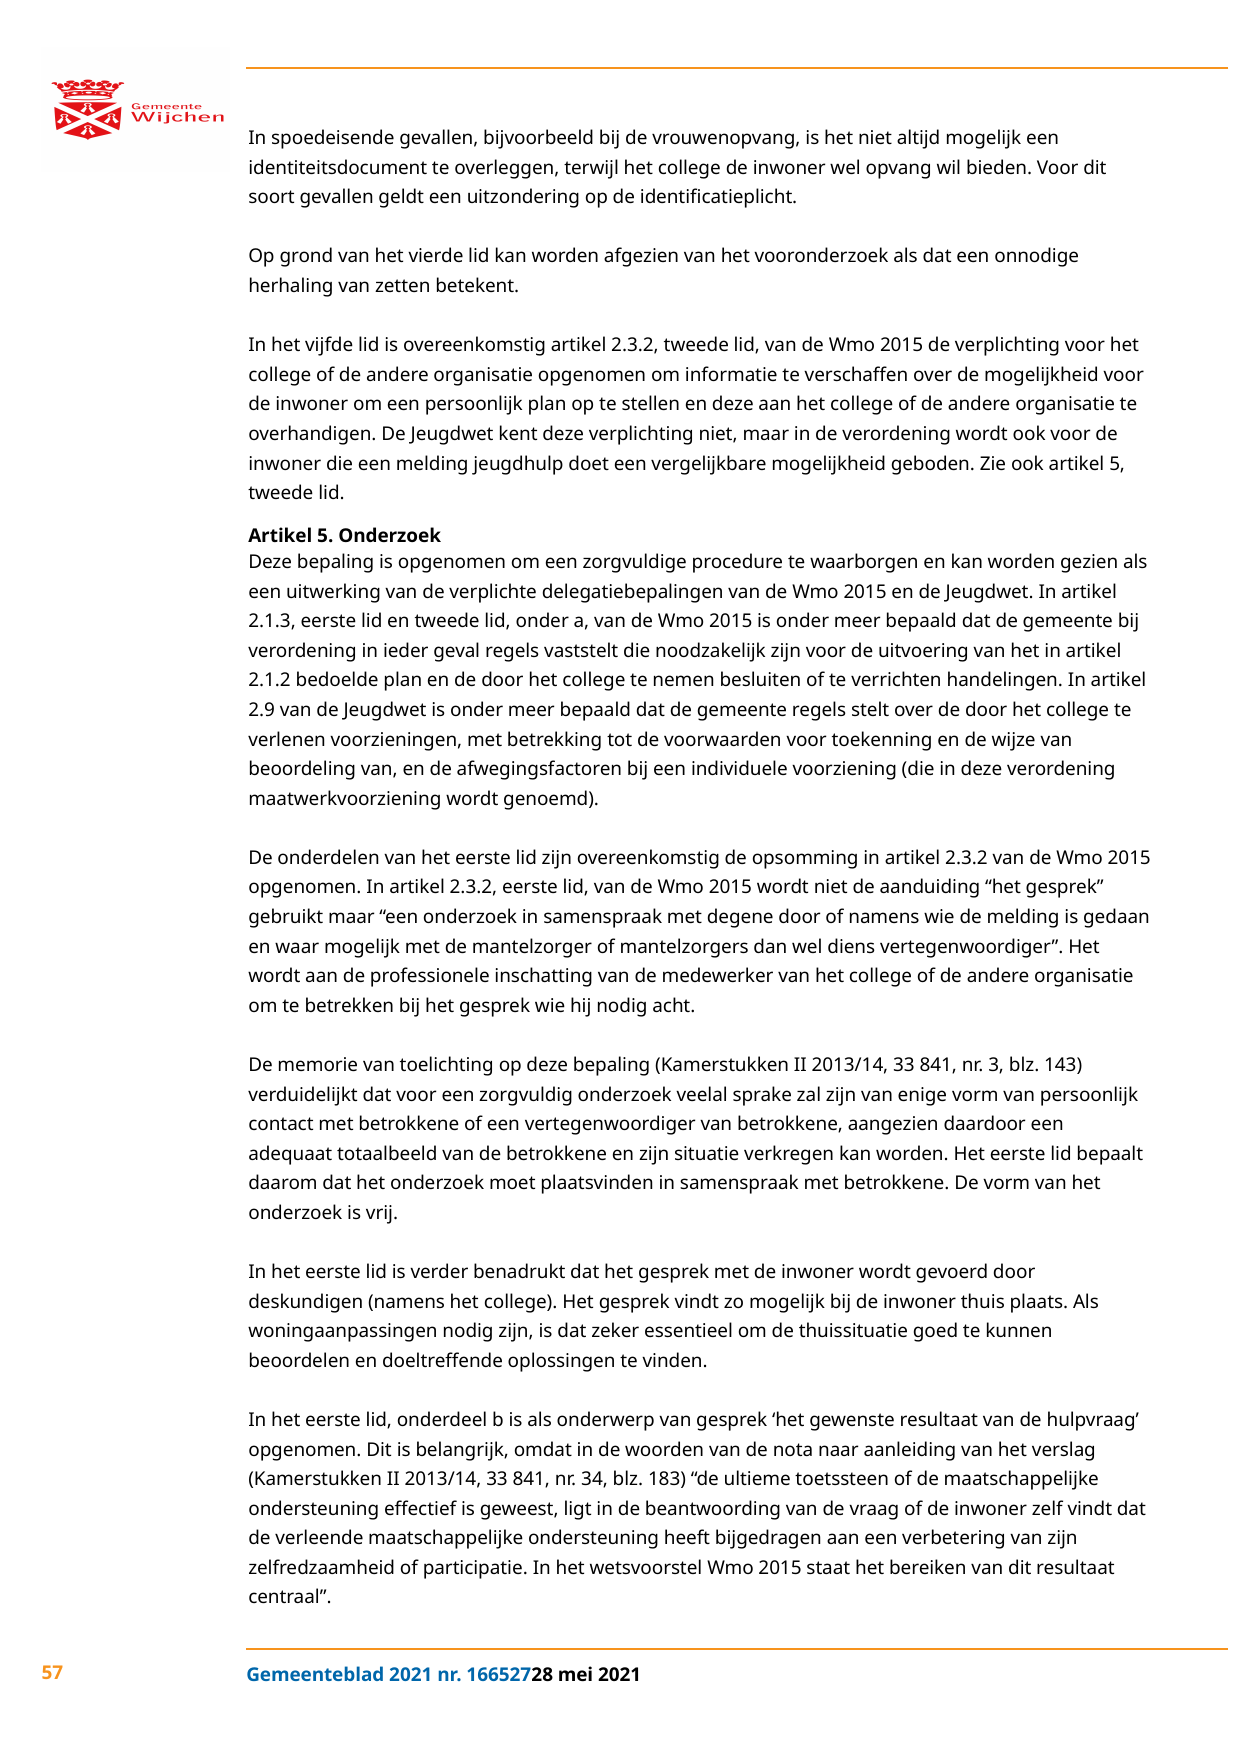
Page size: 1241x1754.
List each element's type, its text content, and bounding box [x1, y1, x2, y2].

text Artikel 5. Onderzoek [248, 522, 1152, 548]
text Op grond van het vierde lid kan worden afgezien van het vooronderzoek als dat een onnodige herhaling van zetten betekent. [248, 243, 1152, 298]
text In het eerste lid, onderdeel b is als onderwerp van gesprek ‘het gewenste resultaat van de hulpvraag’ opgenomen. Dit is belangrijk, omdat in de woorden van de nota naar aanleiding van het verslag (Kamerstukken II 2013/14, 33 841, nr. 34, blz. 183) “de ultieme toetssteen of de maatschappelijke ondersteuning effectief is geweest, ligt in de beantwoording van de vraag of de inwoner zelf vindt dat de verleende maatschappelijke ondersteuning heeft bijgedragen aan een verbetering van zijn zelfredzaamheid of participatie. In het wetsvoorstel Wmo 2015 staat het bereiken van dit resultaat centraal”. [248, 1406, 1152, 1609]
text Deze bepaling is opgenomen om een zorgvuldige procedure te waarborgen en kan worden gezien als een uitwerking van de verplichte delegatiebepalingen van de Wmo 2015 en de Jeugdwet. In artikel 2.1.3, eerste lid en tweede lid, onder a, van de Wmo 2015 is onder meer bepaald dat de gemeente bij verordening in ieder geval regels vaststelt die noodzakelijk zijn voor de uitvoering van het in artikel 2.1.2 bedoelde plan en de door het college te nemen besluiten of te verrichten handelingen. In artikel 2.9 van de Jeugdwet is onder meer bepaald dat de gemeente regels stelt over de door het college te verlenen voorzieningen, met betrekking tot de voorwaarden voor toekenning en de wijze van beoordeling van, en de afwegingsfactoren bij een individuele voorziening (die in deze verordening maatwerkvoorziening wordt genoemd). [248, 548, 1152, 811]
text De onderdelen van het eerste lid zijn overeenkomstig de opsomming in artikel 2.3.2 van de Wmo 2015 opgenomen. In artikel 2.3.2, eerste lid, van de Wmo 2015 wordt niet de aanduiding “het gesprek” gebruikt maar “een onderzoek in samenspraak met degene door of namens wie de melding is gedaan en waar mogelijk met de mantelzorger of mantelzorgers dan wel diens vertegenwoordiger”. Het wordt aan de professionele inschatting van de medewerker van het college of de andere organisatie om te betrekken bij het gesprek wie hij nodig acht. [248, 844, 1152, 1018]
text In het eerste lid is verder benadrukt dat het gesprek met de inwoner wordt gevoerd door deskundigen (namens het college). Het gesprek vindt zo mogelijk bij de inwoner thuis plaats. Als woningaanpassingen nodig zijn, is dat zeker essentieel om de thuissituatie goed te kunnen beoordelen en doeltreffende oplossingen te vinden. [248, 1258, 1152, 1373]
text De memorie van toelichting op deze bepaling (Kamerstukken II 2013/14, 33 841, nr. 3, blz. 143) verduidelijkt dat voor een zorgvuldig onderzoek veelal sprake zal zijn van enige vorm van persoonlijk contact met betrokkene of een vertegenwoordiger van betrokkene, aangezien daardoor een adequaat totaalbeeld van de betrokkene en zijn situatie verkregen kan worden. Het eerste lid bepaalt daarom dat het onderzoek moet plaatsvinden in samenspraak met betrokkene. De vorm van het onderzoek is vrij. [248, 1051, 1152, 1225]
text In spoedeisende gevallen, bijvoorbeeld bij de vrouwenopvang, is het niet altijd mogelijk een identiteitsdocument te overleggen, terwijl het college de inwoner wel opvang wil bieden. Voor dit soort gevallen geldt een uitzondering op de identificatieplicht. [248, 124, 1152, 209]
text In het vijfde lid is overeenkomstig artikel 2.3.2, tweede lid, van de Wmo 2015 de verplichting voor het college of de andere organisatie opgenomen om informatie te verschaffen over de mogelijkheid voor de inwoner om een persoonlijk plan op te stellen en deze aan het college of de andere organisatie te overhandigen. De Jeugdwet kent deze verplichting niet, maar in de verordening wordt ook voor de inwoner die een melding jeugdhulp doet een vergelijkbare mogelijkheid geboden. Zie ook artikel 5, tweede lid. [248, 331, 1152, 505]
picture [41, 47, 231, 172]
